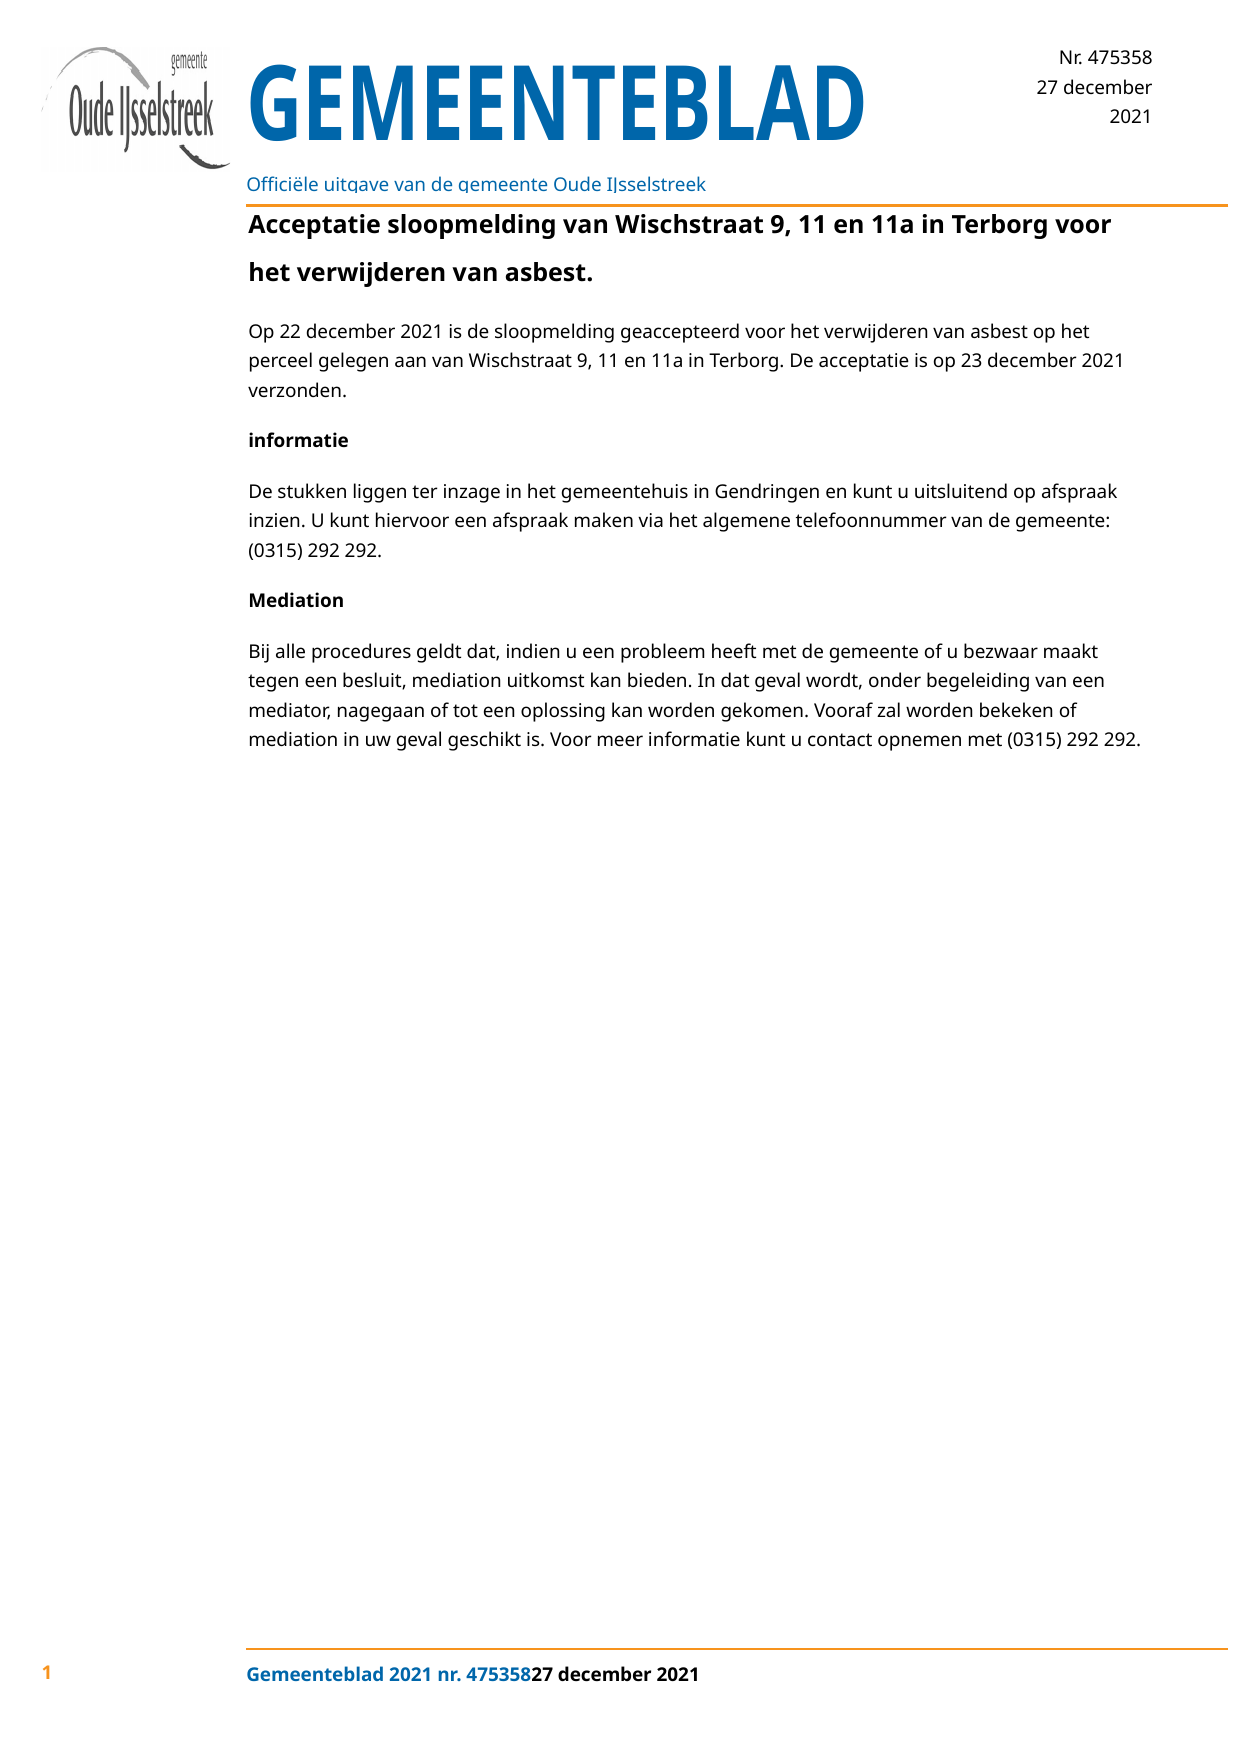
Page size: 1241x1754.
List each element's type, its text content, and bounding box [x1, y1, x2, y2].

text Bij alle procedures geldt dat, indien u een probleem heeft met de gemeente of u bezwaar maakt tegen een besluit, mediation uitkomst kan bieden. In dat geval wordt, onder begeleiding van een mediator, nagegaan of tot een oplossing kan worden gekomen. Vooraf zal worden bekeken of mediation in uw geval geschikt is. Voor meer informatie kunt u contact opnemen met (0315) 292 292. [248, 638, 1152, 752]
text Mediation [248, 587, 1152, 613]
text informatie [248, 427, 1152, 453]
text Op 22 december 2021 is de sloopmelding geaccepteerd voor het verwijderen van asbest op het perceel gelegen aan van Wischstraat 9, 11 en 11a in Terborg. De acceptatie is op 23 december 2021 verzonden. [248, 318, 1152, 403]
text De stukken liggen ter inzage in het gemeentehuis in Gendringen en kunt u uitsluitend op afspraak inzien. U kunt hiervoor een afspraak maken via het algemene telefoonnummer van de gemeente: (0315) 292 292. [248, 478, 1152, 563]
picture [41, 47, 231, 172]
text Acceptatie sloopmelding van Wischstraat 9, 11 en 11a in Terborg voor het verwijderen van asbest. [248, 207, 1152, 288]
